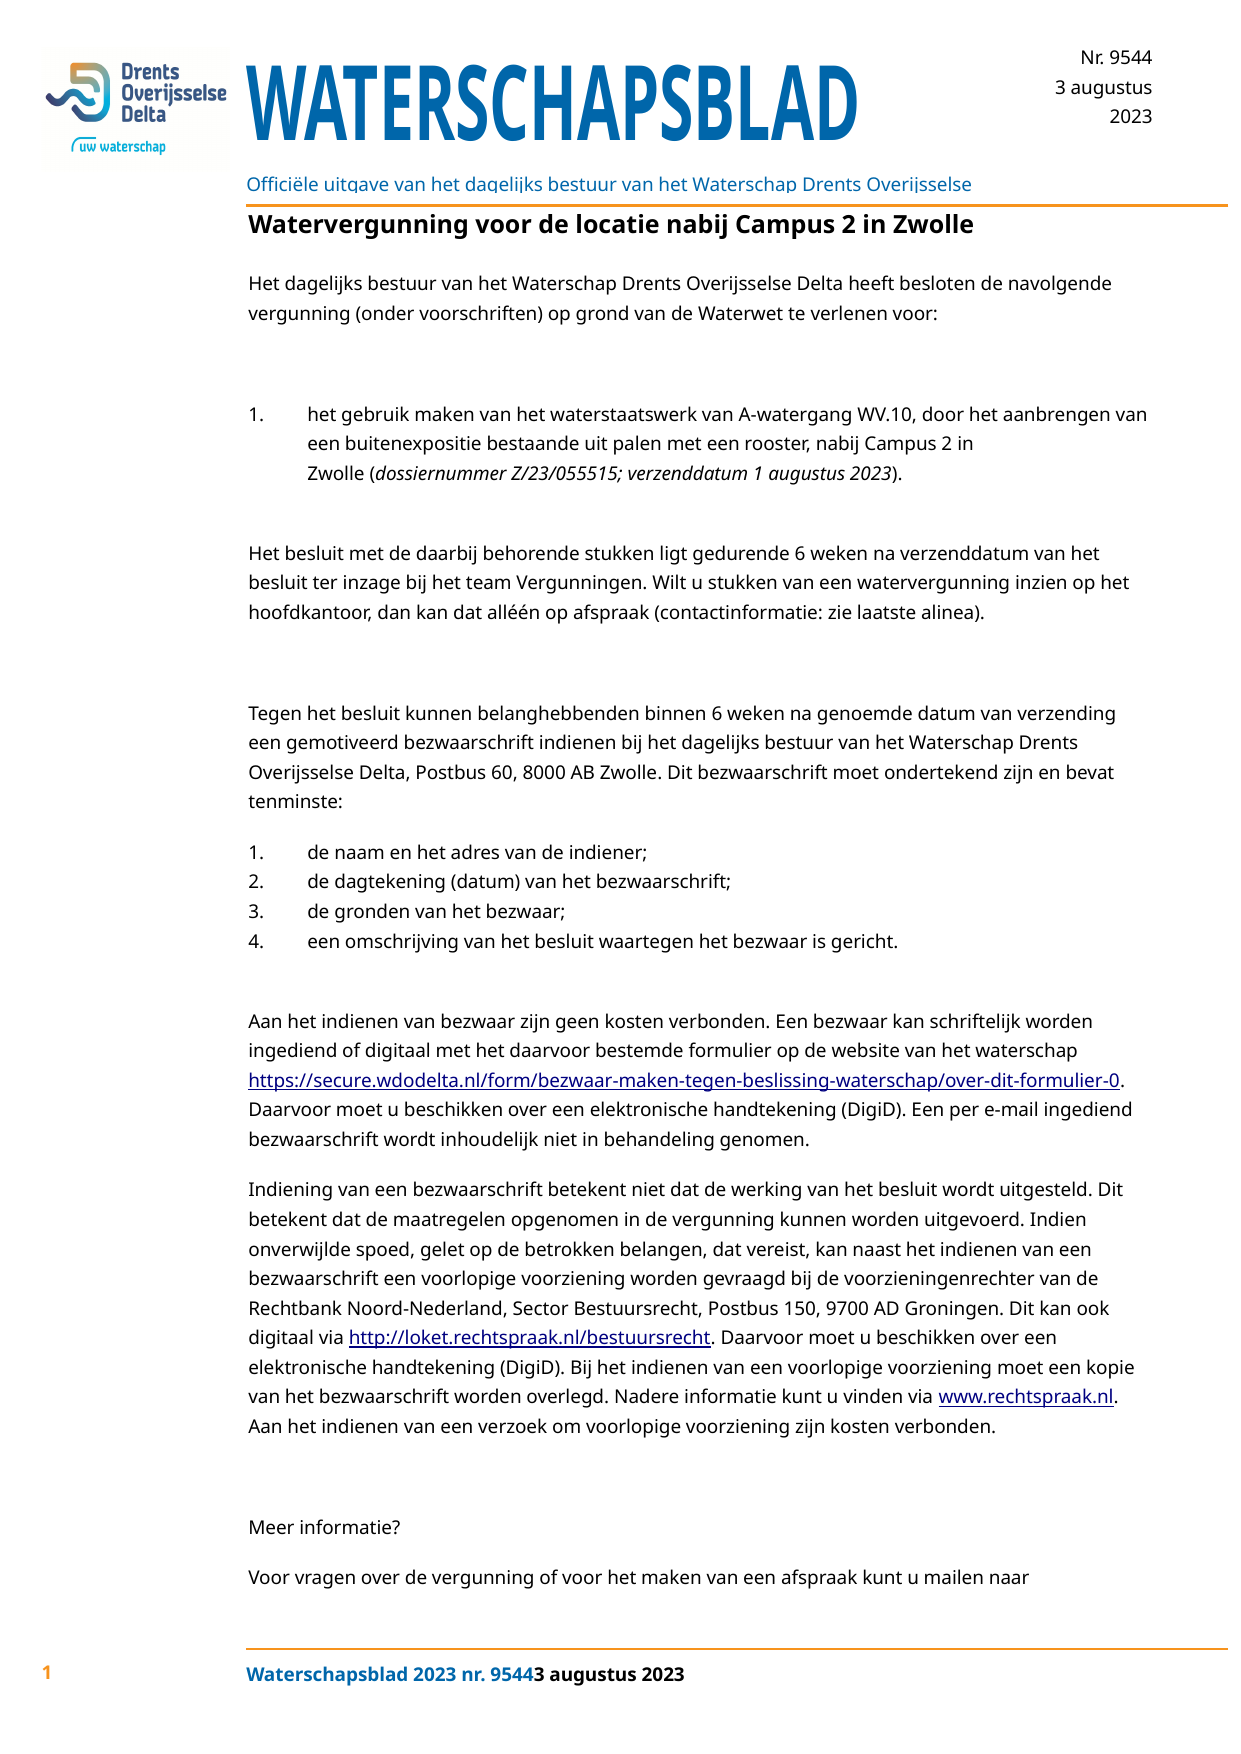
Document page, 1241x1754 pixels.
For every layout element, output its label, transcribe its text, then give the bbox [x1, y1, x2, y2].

text Indiening van een bezwaarschrift betekent niet dat de werking van het besluit wordt uitgesteld. Dit betekent dat de maatregelen opgenomen in de vergunning kunnen worden uitgevoerd. Indien onverwijlde spoed, gelet op de betrokken belangen, dat vereist, kan naast het indienen van een bezwaarschrift een voorlopige voorziening worden gevraagd bij de voorzieningenrechter van de Rechtbank Noord-Nederland, Sector Bestuursrecht, Postbus 150, 9700 AD Groningen. Dit kan ook digitaal via http://loket.rechtspraak.nl/bestuursrecht. Daarvoor moet u beschikken over een elektronische handtekening (DigiD). Bij het indienen van een voorlopige voorziening moet een kopie van het bezwaarschrift worden overlegd. Nadere informatie kunt u vinden via www.rechtspraak.nl. Aan het indienen van een verzoek om voorlopige voorziening zijn kosten verbonden. [248, 1177, 1152, 1439]
list een omschrijving van het besluit waartegen het bezwaar is gericht. [248, 928, 1152, 953]
list het gebruik maken van het waterstaatswerk van A-watergang WV.10, door het aanbrengen van een buitenexpositie bestaande uit palen met een rooster, nabij Campus 2 in Zwolle (dossiernummer Z/23/055515; verzenddatum 1 augustus 2023). [248, 401, 1152, 486]
text Voor vragen over de vergunning of voor het maken van een afspraak kunt u mailen naar [248, 1564, 1152, 1590]
text Aan het indienen van bezwaar zijn geen kosten verbonden. Een bezwaar kan schriftelijk worden ingediend of digitaal met het daarvoor bestemde formulier op de website van het waterschap https://secure.wdodelta.nl/form/bezwaar-maken-tegen-beslissing-waterschap/over-dit-formulier-0. Daarvoor moet u beschikken over een elektronische handtekening (DigiD). Een per e-mail ingediend bezwaarschrift wordt inhoudelijk niet in behandeling genomen. [248, 1008, 1152, 1152]
text Watervergunning voor de locatie nabij Campus 2 in Zwolle [248, 207, 1152, 241]
list de gronden van het bezwaar; [248, 898, 1152, 924]
list de naam en het adres van de indiener; [248, 839, 1152, 865]
picture [41, 47, 231, 172]
text Tegen het besluit kunnen belanghebbenden binnen 6 weken na genoemde datum van verzending een gemotiveerd bezwaarschrift indienen bij het dagelijks bestuur van het Waterschap Drents Overijsselse Delta, Postbus 60, 8000 AB Zwolle. Dit bezwaarschrift moet ondertekend zijn en bevat tenminste: [248, 700, 1152, 814]
text Het besluit met de daarbij behorende stukken ligt gedurende 6 weken na verzenddatum van het besluit ter inzage bij het team Vergunningen. Wilt u stukken van een watervergunning inzien op het hoofdkantoor, dan kan dat alléén op afspraak (contactinformatie: zie laatste alinea). [248, 540, 1152, 625]
text Het dagelijks bestuur van het Waterschap Drents Overijsselse Delta heeft besloten de navolgende vergunning (onder voorschriften) op grond van de Waterwet te verlenen voor: [248, 270, 1152, 326]
list de dagtekening (datum) van het bezwaarschrift; [248, 869, 1152, 894]
text Meer informatie? [248, 1514, 1152, 1540]
